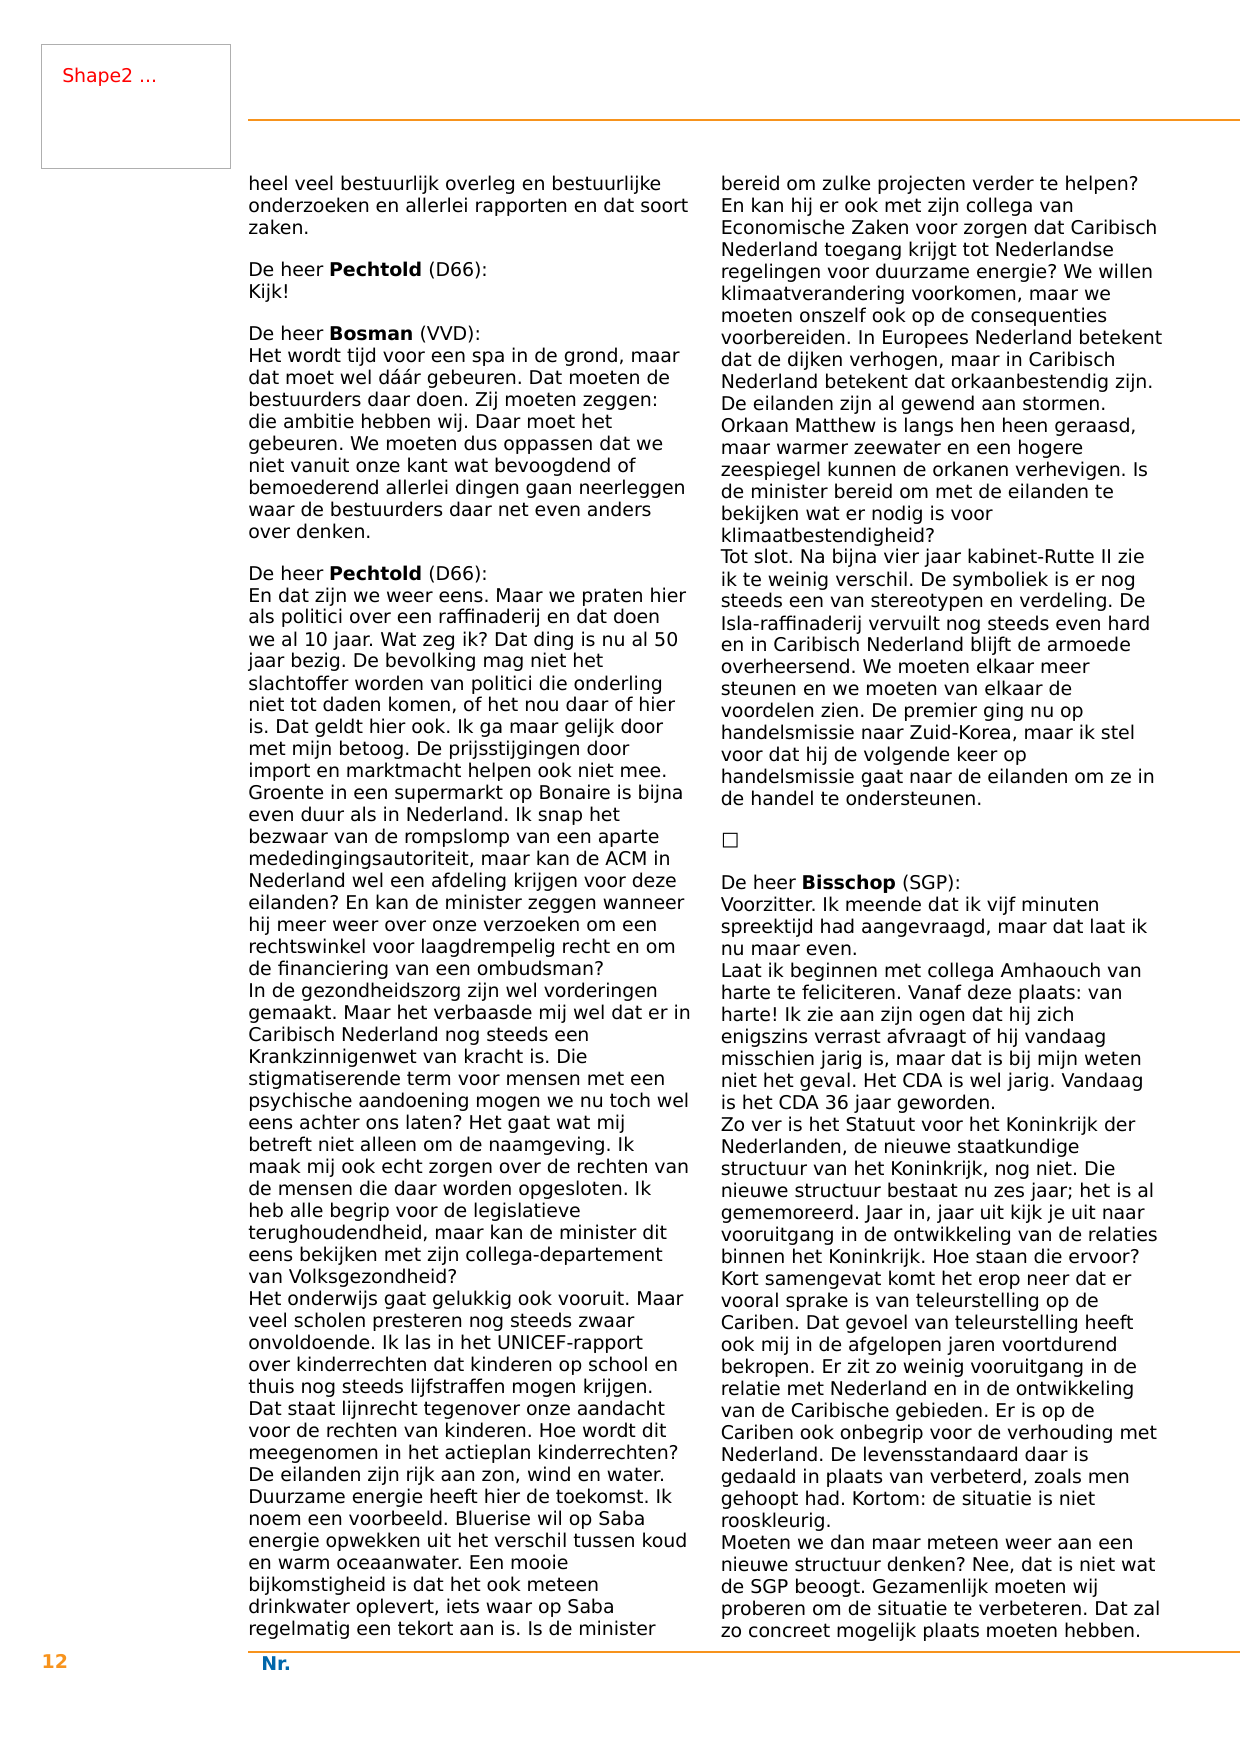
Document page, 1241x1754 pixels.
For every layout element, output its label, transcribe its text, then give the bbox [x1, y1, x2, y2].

text Tot slot. Na bijna vier jaar kabinet-Rutte II zie ik te weinig verschil. De symboliek is er nog steeds een van stereotypen en verdeling. De Isla-raffinaderij vervuilt nog steeds even hard en in Caribisch Nederland blijft de armoede overheersend. We moeten elkaar meer steunen en we moeten van elkaar de voordelen zien. De premier ging nu op handelsmissie naar Zuid-Korea, maar ik stel voor dat hij de volgende keer op handelsmissie gaat naar de eilanden om ze in de handel te ondersteunen. [721, 546, 1163, 810]
text En dat zijn we weer eens. Maar we praten hier als politici over een raffinaderij en dat doen we al 10 jaar. Wat zeg ik? Dat ding is nu al 50 jaar bezig. De bevolking mag niet het slachtoffer worden van politici die onderling niet tot daden komen, of het nou daar of hier is. Dat geldt hier ook. Ik ga maar gelijk door met mijn betoog. De prijsstijgingen door import en marktmacht helpen ook niet mee. Groente in een supermarkt op Bonaire is bijna even duur als in Nederland. Ik snap het bezwaar van de rompslomp van een aparte mededingingsautoriteit, maar kan de ACM in Nederland wel een afdeling krijgen voor deze eilanden? En kan de minister zeggen wanneer hij meer weer over onze verzoeken om een rechtswinkel voor laagdrempelig recht en om de financiering van een ombudsman? [248, 584, 691, 980]
text Laat ik beginnen met collega Amhaouch van harte te feliciteren. Vanaf deze plaats: van harte! Ik zie aan zijn ogen dat hij zich enigszins verrast afvraagt of hij vandaag misschien jarig is, maar dat is bij mijn weten niet het geval. Het CDA is wel jarig. Vandaag is het CDA 36 jaar geworden. [721, 960, 1163, 1114]
text Moeten we dan maar meteen weer aan een nieuwe structuur denken? Nee, dat is niet wat de SGP beoogt. Gezamenlijk moeten wij proberen om de situatie te verbeteren. Dat zal zo concreet mogelijk plaats moeten hebben. [721, 1532, 1163, 1641]
text Het wordt tijd voor een spa in de grond, maar dat moet wel dáár gebeuren. Dat moeten de bestuurders daar doen. Zij moeten zeggen: die ambitie hebben wij. Daar moet het gebeuren. We moeten dus oppassen dat we niet vanuit onze kant wat bevoogdend of bemoederend allerlei dingen gaan neerleggen waar de bestuurders daar net even anders over denken. [248, 345, 691, 542]
text Kijk! [248, 281, 691, 303]
text De heer Pechtold (D66): [248, 562, 691, 584]
text De heer Pechtold (D66): [248, 259, 691, 281]
text In de gezondheidszorg zijn wel vorderingen gemaakt. Maar het verbaasde mij wel dat er in Caribisch Nederland nog steeds een Krankzinnigenwet van kracht is. Die stigmatiserende term voor mensen met een psychische aandoening mogen we nu toch wel eens achter ons laten? Het gaat wat mij betreft niet alleen om de naamgeving. Ik maak mij ook echt zorgen over de rechten van de mensen die daar worden opgesloten. Ik heb alle begrip voor de legislatieve terughoudendheid, maar kan de minister dit eens bekijken met zijn collega-departement van Volksgezondheid? [248, 980, 691, 1288]
text De heer Bisschop (SGP): [721, 872, 1163, 894]
text bereid om zulke projecten verder te helpen? En kan hij er ook met zijn collega van Economische Zaken voor zorgen dat Caribisch Nederland toegang krijgt tot Nederlandse regelingen voor duurzame energie? We willen klimaatverandering voorkomen, maar we moeten onszelf ook op de consequenties voorbereiden. In Europees Nederland betekent dat de dijken verhogen, maar in Caribisch Nederland betekent dat orkaanbestendig zijn. De eilanden zijn al gewend aan stormen. Orkaan Matthew is langs hen heen geraasd, maar warmer zeewater en een hogere zeespiegel kunnen de orkanen verhevigen. Is de minister bereid om met de eilanden te bekijken wat er nodig is voor klimaatbestendigheid? [721, 173, 1163, 546]
text ⬜ [721, 830, 1163, 852]
text heel veel bestuurlijk overleg en bestuurlijke onderzoeken en allerlei rapporten en dat soort zaken. [248, 173, 691, 239]
text Voorzitter. Ik meende dat ik vijf minuten spreektijd had aangevraagd, maar dat laat ik nu maar even. [721, 894, 1163, 960]
text Het onderwijs gaat gelukkig ook vooruit. Maar veel scholen presteren nog steeds zwaar onvoldoende. Ik las in het UNICEF-rapport over kinderrechten dat kinderen op school en thuis nog steeds lijfstraffen mogen krijgen. Dat staat lijnrecht tegenover onze aandacht voor de rechten van kinderen. Hoe wordt dit meegenomen in het actieplan kinderrechten? [248, 1288, 691, 1464]
text Zo ver is het Statuut voor het Koninkrijk der Nederlanden, de nieuwe staatkundige structuur van het Koninkrijk, nog niet. Die nieuwe structuur bestaat nu zes jaar; het is al gememoreerd. Jaar in, jaar uit kijk je uit naar vooruitgang in de ontwikkeling van de relaties binnen het Koninkrijk. Hoe staan die ervoor? Kort samengevat komt het erop neer dat er vooral sprake is van teleurstelling op de Cariben. Dat gevoel van teleurstelling heeft ook mij in de afgelopen jaren voortdurend bekropen. Er zit zo weinig vooruitgang in de relatie met Nederland en in de ontwikkeling van de Caribische gebieden. Er is op de Cariben ook onbegrip voor de verhouding met Nederland. De levensstandaard daar is gedaald in plaats van verbeterd, zoals men gehoopt had. Kortom: de situatie is niet rooskleurig. [721, 1114, 1163, 1532]
text De heer Bosman (VVD): [248, 323, 691, 345]
text De eilanden zijn rijk aan zon, wind en water. Duurzame energie heeft hier de toekomst. Ik noem een voorbeeld. Bluerise wil op Saba energie opwekken uit het verschil tussen koud en warm oceaanwater. Een mooie bijkomstigheid is dat het ook meteen drinkwater oplevert, iets waar op Saba regelmatig een tekort aan is. Is de minister [248, 1464, 691, 1639]
